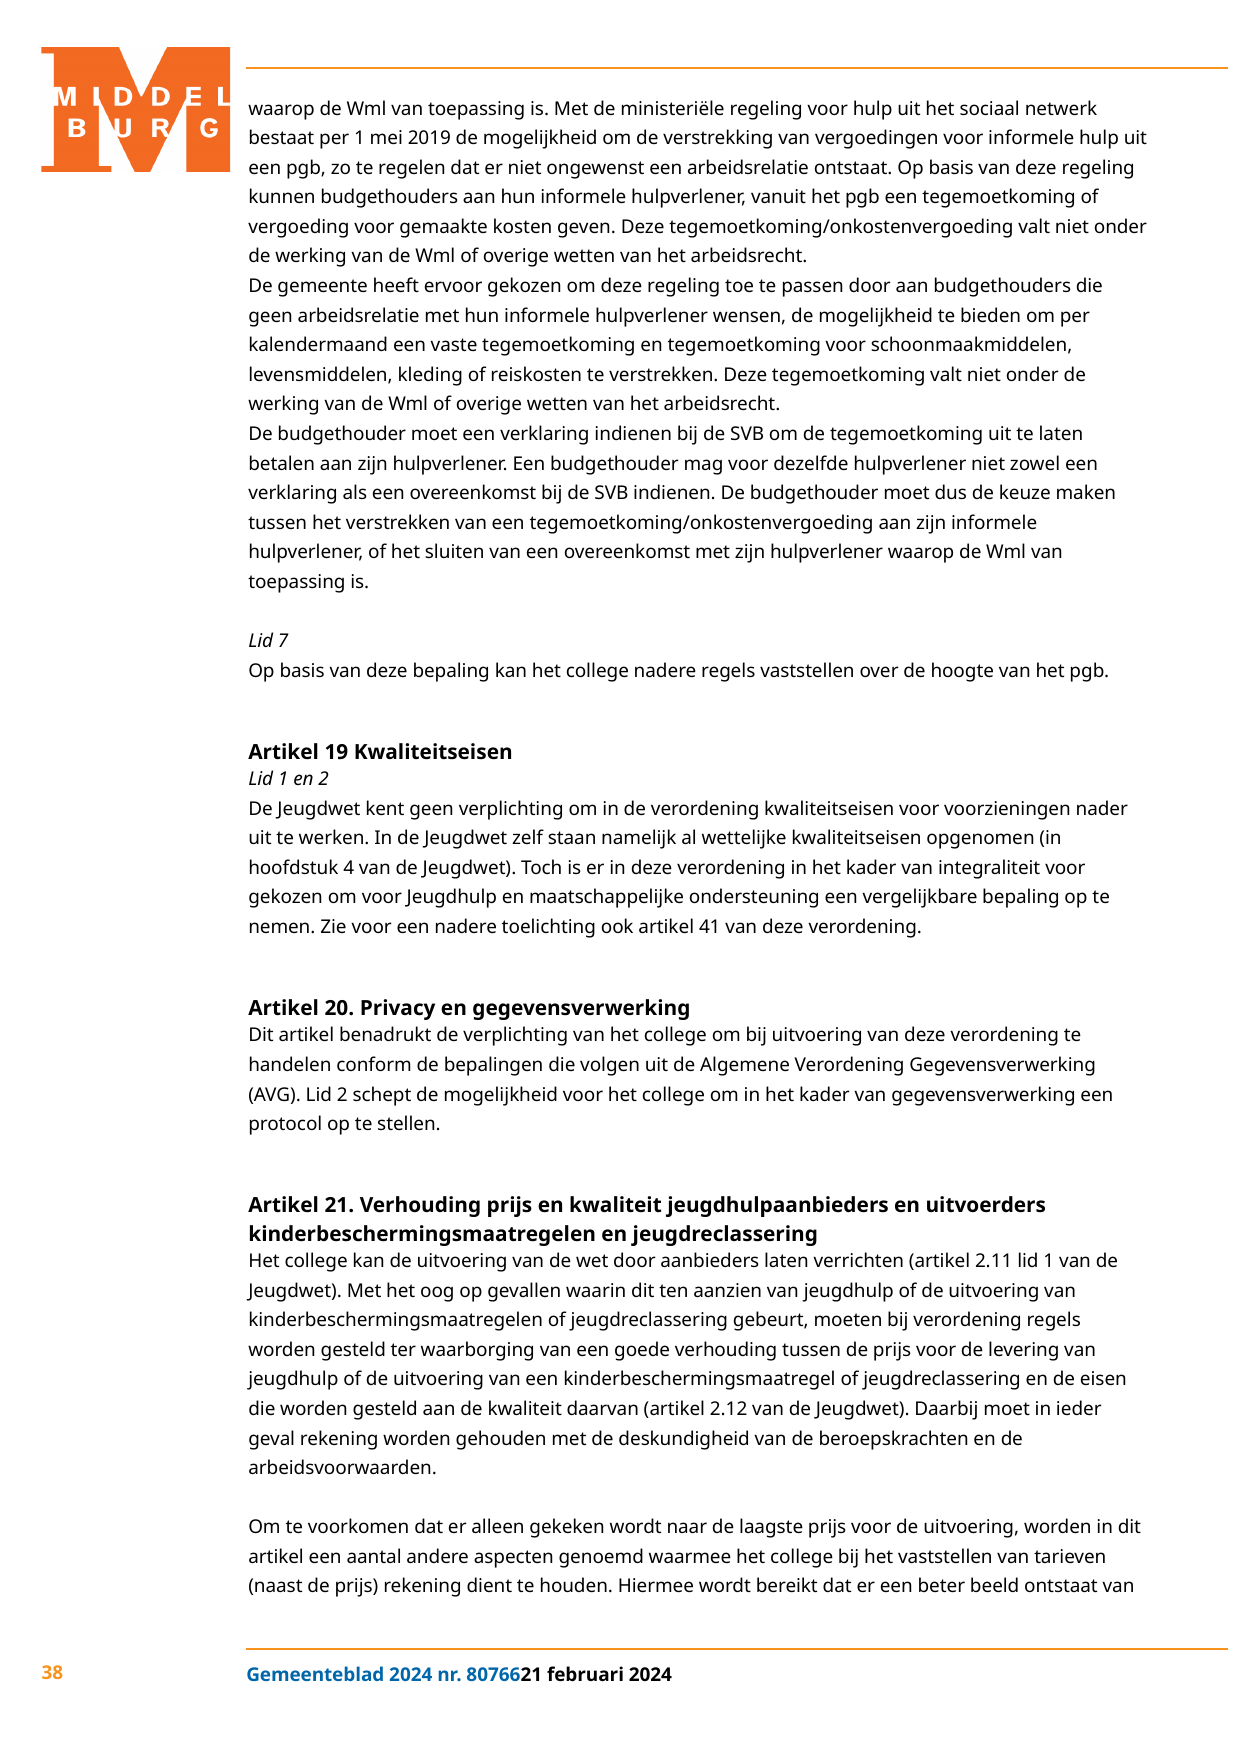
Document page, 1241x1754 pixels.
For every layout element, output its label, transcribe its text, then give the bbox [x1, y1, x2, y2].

text Artikel 19 Kwaliteitseisen [248, 737, 1152, 765]
text Het college kan de uitvoering van de wet door aanbieders laten verrichten (artikel 2.11 lid 1 van de Jeugdwet). Met het oog op gevallen waarin dit ten aanzien van jeugdhulp of de uitvoering van kinderbeschermingsmaatregelen of jeugdreclassering gebeurt, moeten bij verordening regels worden gesteld ter waarborging van een goede verhouding tussen de prijs voor de levering van jeugdhulp of de uitvoering van een kinderbeschermingsmaatregel of jeugdreclassering en de eisen die worden gesteld aan de kwaliteit daarvan (artikel 2.12 van de Jeugdwet). Daarbij moet in ieder geval rekening worden gehouden met de deskundigheid van de beroepskrachten en de arbeidsvoorwaarden. [248, 1247, 1152, 1480]
text Op basis van deze bepaling kan het college nadere regels vaststellen over de hoogte van het pgb. [248, 657, 1152, 683]
text Artikel 21. Verhouding prijs en kwaliteit jeugdhulpaanbieders en uitvoerders kinderbeschermingsmaatregelen en jeugdreclassering [248, 1190, 1152, 1247]
text Lid 7 [248, 627, 1152, 653]
text waarop de Wml van toepassing is. Met de ministeriële regeling voor hulp uit het sociaal netwerk bestaat per 1 mei 2019 de mogelijkheid om de verstrekking van vergoedingen voor informele hulp uit een pgb, zo te regelen dat er niet ongewenst een arbeidsrelatie ontstaat. Op basis van deze regeling kunnen budgethouders aan hun informele hulpverlener, vanuit het pgb een tegemoetkoming of vergoeding voor gemaakte kosten geven. Deze tegemoetkoming/onkostenvergoeding valt niet onder de werking van de Wml of overige wetten van het arbeidsrecht. [248, 95, 1152, 268]
picture [41, 47, 231, 172]
text De budgethouder moet een verklaring indienen bij de SVB om de tegemoetkoming uit te laten betalen aan zijn hulpverlener. Een budgethouder mag voor dezelfde hulpverlener niet zowel een verklaring als een overeenkomst bij de SVB indienen. De budgethouder moet dus de keuze maken tussen het verstrekken van een tegemoetkoming/onkostenvergoeding aan zijn informele hulpverlener, of het sluiten van een overeenkomst met zijn hulpverlener waarop de Wml van toepassing is. [248, 420, 1152, 594]
text Lid 1 en 2 [248, 765, 1152, 791]
text Artikel 20. Privacy en gegevensverwerking [248, 993, 1152, 1022]
text Dit artikel benadrukt de verplichting van het college om bij uitvoering van deze verordening te handelen conform de bepalingen die volgen uit de Algemene Verordening Gegevensverwerking (AVG). Lid 2 schept de mogelijkheid voor het college om in het kader van gegevensverwerking een protocol op te stellen. [248, 1022, 1152, 1136]
text De Jeugdwet kent geen verplichting om in de verordening kwaliteitseisen voor voorzieningen nader uit te werken. In de Jeugdwet zelf staan namelijk al wettelijke kwaliteitseisen opgenomen (in hoofdstuk 4 van de Jeugdwet). Toch is er in deze verordening in het kader van integraliteit voor gekozen om voor Jeugdhulp en maatschappelijke ondersteuning een vergelijkbare bepaling op te nemen. Zie voor een nadere toelichting ook artikel 41 van deze verordening. [248, 795, 1152, 939]
text De gemeente heeft ervoor gekozen om deze regeling toe te passen door aan budgethouders die geen arbeidsrelatie met hun informele hulpverlener wensen, de mogelijkheid te bieden om per kalendermaand een vaste tegemoetkoming en tegemoetkoming voor schoonmaakmiddelen, levensmiddelen, kleding of reiskosten te verstrekken. Deze tegemoetkoming valt niet onder de werking van de Wml of overige wetten van het arbeidsrecht. [248, 272, 1152, 416]
text Om te voorkomen dat er alleen gekeken wordt naar de laagste prijs voor de uitvoering, worden in dit artikel een aantal andere aspecten genoemd waarmee het college bij het vaststellen van tarieven (naast de prijs) rekening dient te houden. Hiermee wordt bereikt dat er een beter beeld ontstaat van [248, 1513, 1152, 1598]
